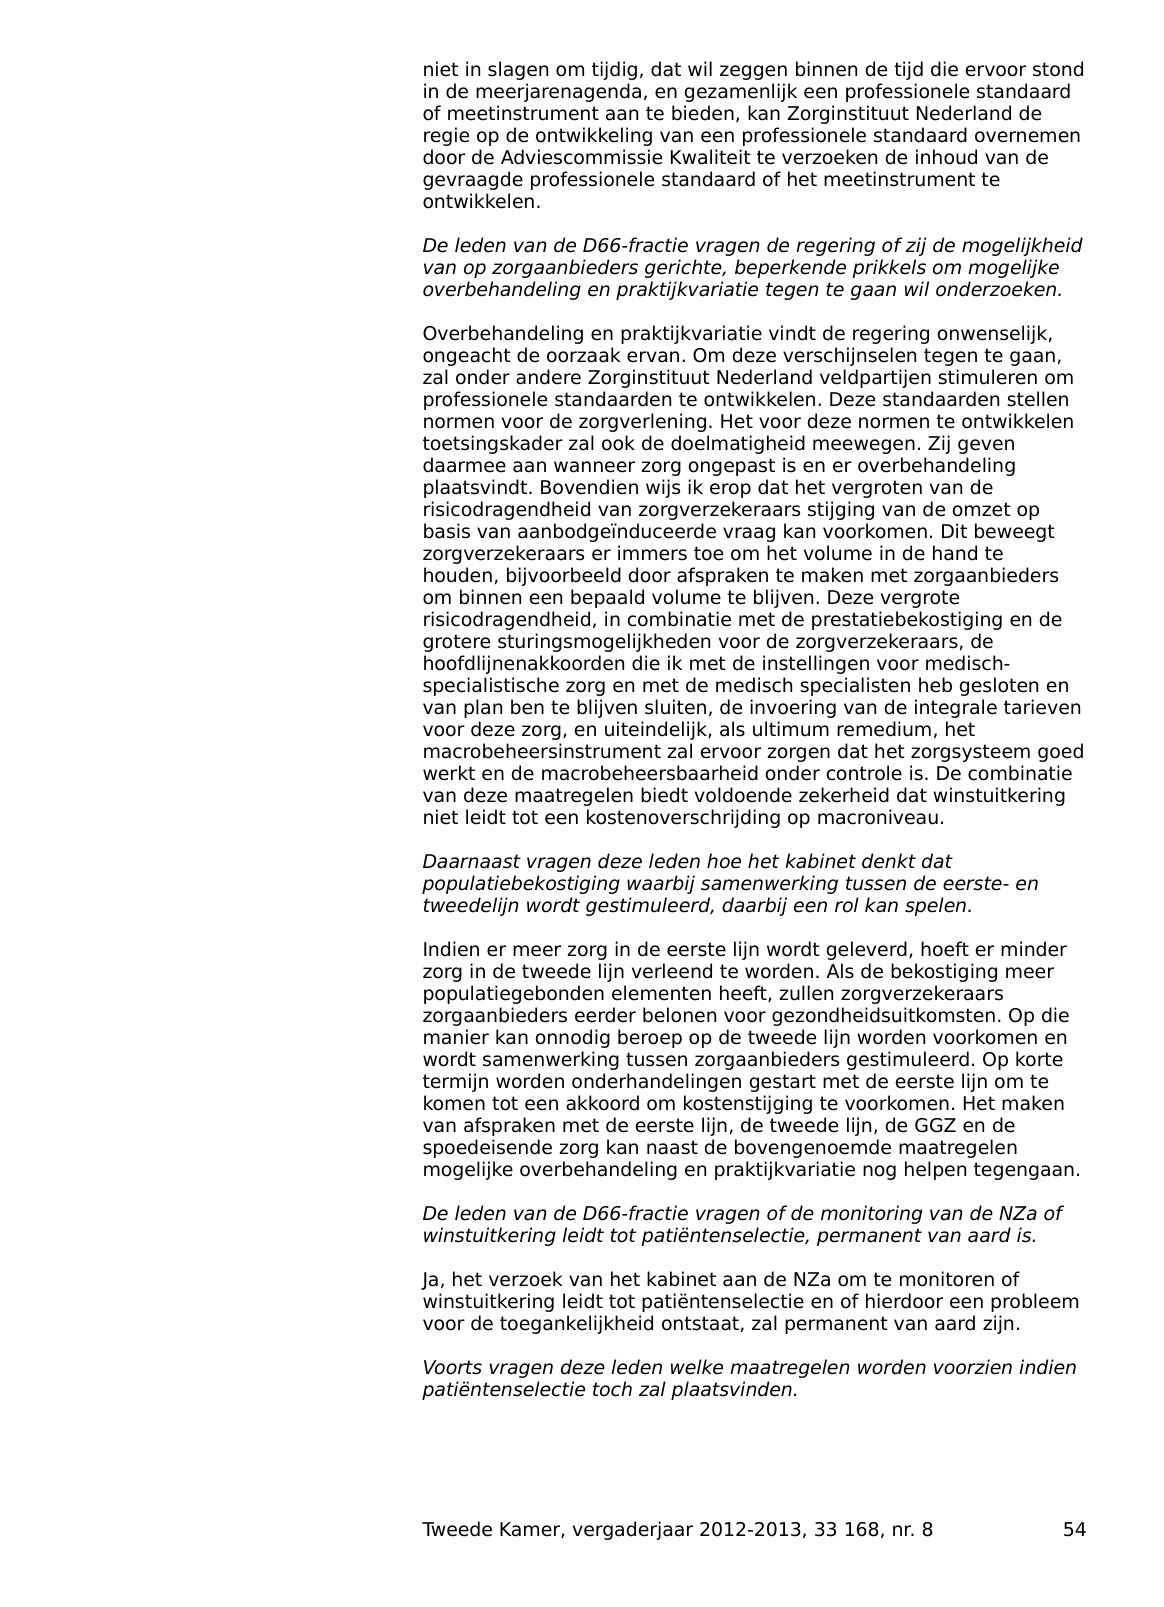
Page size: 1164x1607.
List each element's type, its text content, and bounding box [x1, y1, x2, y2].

text Indien er meer zorg in de eerste lijn wordt geleverd, hoeft er minder zorg in de tweede lijn verleend te worden. Als de bekostiging meer populatiegebonden elementen heeft, zullen zorgverzekeraars zorgaanbieders eerder belonen voor gezondheidsuitkomsten. Op die manier kan onnodig beroep op de tweede lijn worden voorkomen en wordt samenwerking tussen zorgaanbieders gestimuleerd. Op korte termijn worden onderhandelingen gestart met de eerste lijn om te komen tot een akkoord om kostenstijging te voorkomen. Het maken van afspraken met de eerste lijn, de tweede lijn, de GGZ en de spoedeisende zorg kan naast de bovengenoemde maatregelen mogelijke overbehandeling en praktijkvariatie nog helpen tegengaan. [422, 939, 1087, 1181]
text Daarnaast vragen deze leden hoe het kabinet denkt dat populatiebekostiging waarbij samenwerking tussen de eerste- en tweedelijn wordt gestimuleerd, daarbij een rol kan spelen. [422, 851, 1087, 917]
text niet in slagen om tijdig, dat wil zeggen binnen de tijd die ervoor stond in de meerjarenagenda, en gezamenlijk een professionele standaard of meetinstrument aan te bieden, kan Zorginstituut Nederland de regie op de ontwikkeling van een professionele standaard overnemen door de Adviescommissie Kwaliteit te verzoeken de inhoud van de gevraagde professionele standaard of het meetinstrument te ontwikkelen. [422, 59, 1087, 213]
text Ja, het verzoek van het kabinet aan de NZa om te monitoren of winstuitkering leidt tot patiëntenselectie en of hierdoor een probleem voor de toegankelijkheid ontstaat, zal permanent van aard zijn. [422, 1269, 1087, 1335]
text Voorts vragen deze leden welke maatregelen worden voorzien indien patiëntenselectie toch zal plaatsvinden. [422, 1357, 1087, 1401]
text Overbehandeling en praktijkvariatie vindt de regering onwenselijk, ongeacht de oorzaak ervan. Om deze verschijnselen tegen te gaan, zal onder andere Zorginstituut Nederland veldpartijen stimuleren om professionele standaarden te ontwikkelen. Deze standaarden stellen normen voor de zorgverlening. Het voor deze normen te ontwikkelen toetsingskader zal ook de doelmatigheid meewegen. Zij geven daarmee aan wanneer zorg ongepast is en er overbehandeling plaatsvindt. Bovendien wijs ik erop dat het vergroten van de risicodragendheid van zorgverzekeraars stijging van de omzet op basis van aanbodgeïnduceerde vraag kan voorkomen. Dit beweegt zorgverzekeraars er immers toe om het volume in de hand te houden, bijvoorbeeld door afspraken te maken met zorgaanbieders om binnen een bepaald volume te blijven. Deze vergrote risicodragendheid, in combinatie met de prestatiebekostiging en de grotere sturingsmogelijkheden voor de zorgverzekeraars, de hoofdlijnenakkoorden die ik met de instellingen voor medisch-specialistische zorg en met de medisch specialisten heb gesloten en van plan ben te blijven sluiten, de invoering van de integrale tarieven voor deze zorg, en uiteindelijk, als ultimum remedium, het macrobeheersinstrument zal ervoor zorgen dat het zorgsysteem goed werkt en de macrobeheersbaarheid onder controle is. De combinatie van deze maatregelen biedt voldoende zekerheid dat winstuitkering niet leidt tot een kostenoverschrijding op macroniveau. [422, 323, 1087, 829]
text De leden van de D66-fractie vragen de regering of zij de mogelijkheid van op zorgaanbieders gerichte, beperkende prikkels om mogelijke overbehandeling en praktijkvariatie tegen te gaan wil onderzoeken. [422, 235, 1087, 301]
text De leden van de D66-fractie vragen of de monitoring van de NZa of winstuitkering leidt tot patiëntenselectie, permanent van aard is. [422, 1203, 1087, 1247]
